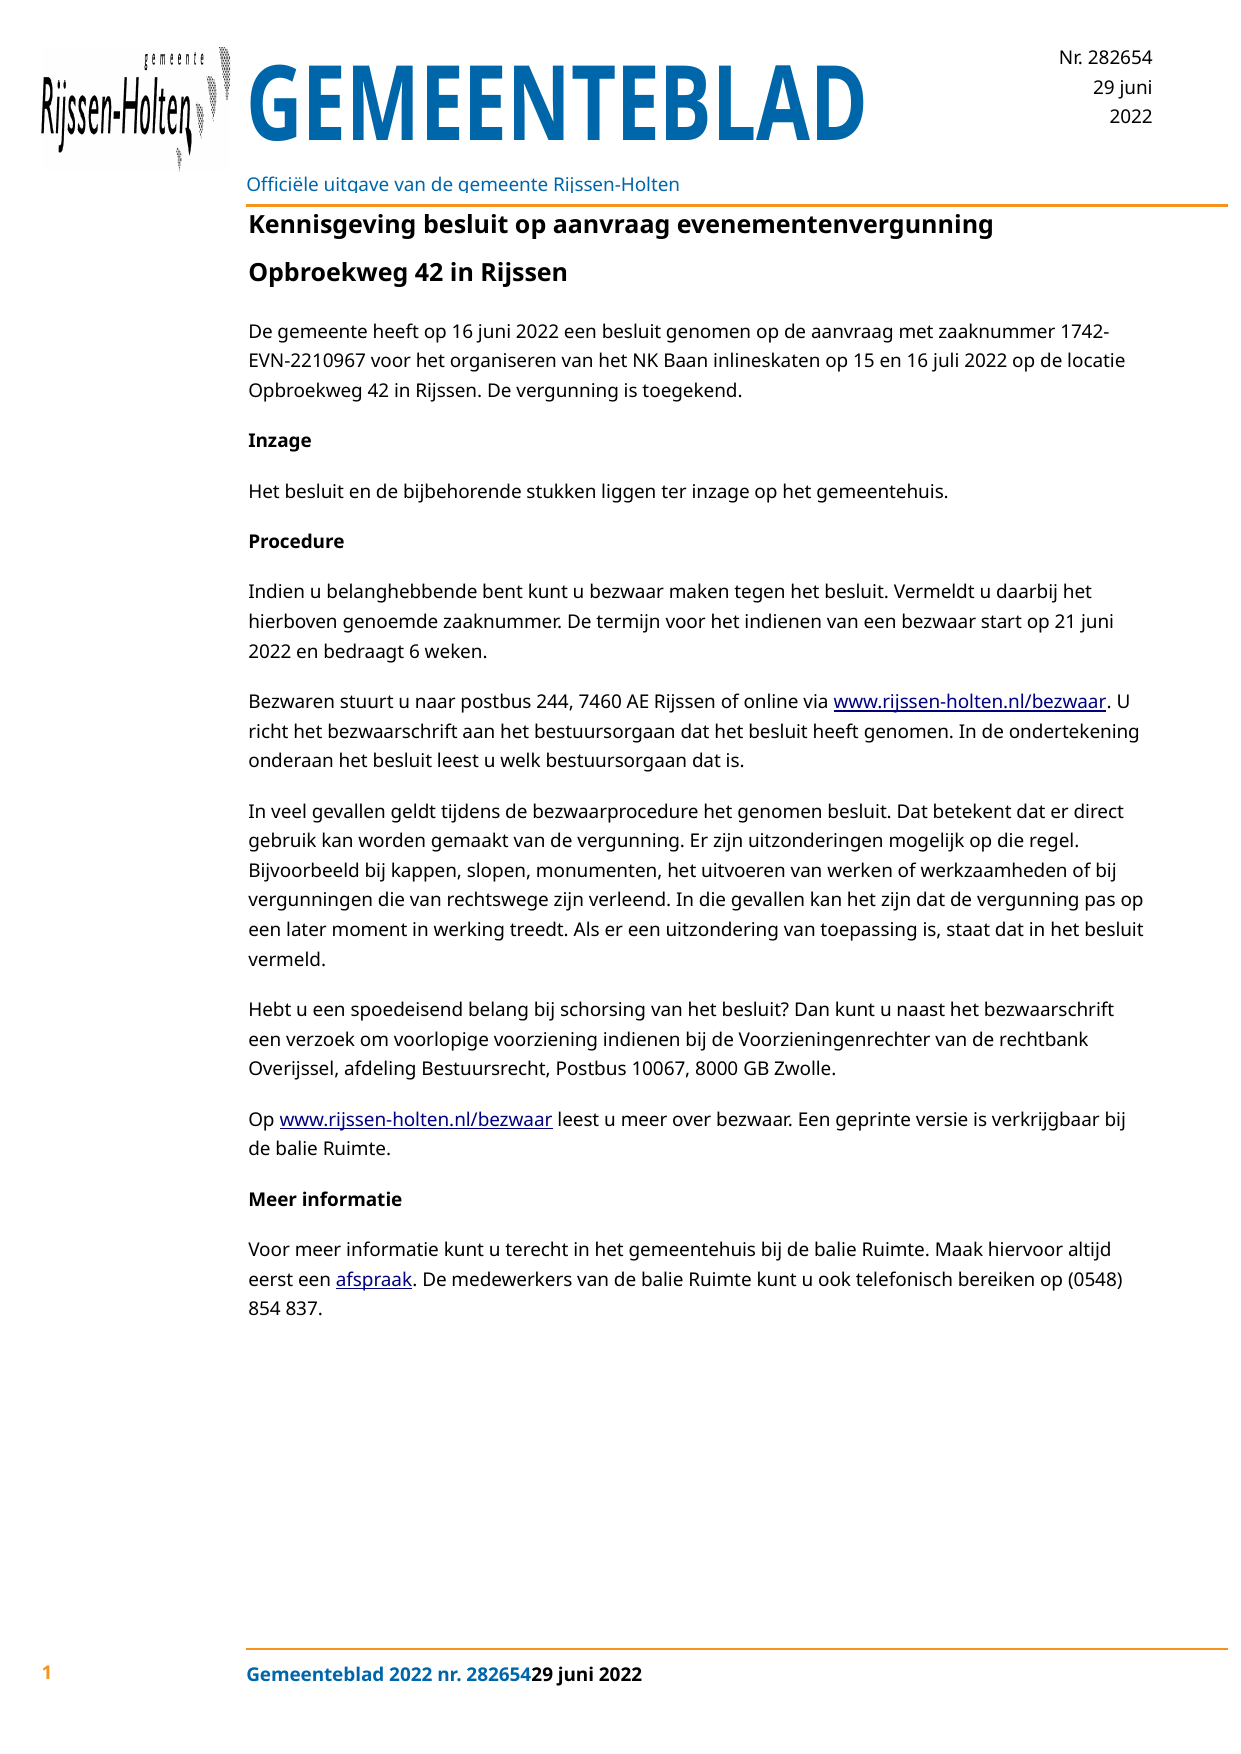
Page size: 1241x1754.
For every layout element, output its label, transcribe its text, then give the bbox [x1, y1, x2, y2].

text In veel gevallen geldt tijdens de bezwaarprocedure het genomen besluit. Dat betekent dat er direct gebruik kan worden gemaakt van de vergunning. Er zijn uitzonderingen mogelijk op die regel. Bijvoorbeeld bij kappen, slopen, monumenten, het uitvoeren van werken of werkzaamheden of bij vergunningen die van rechtswege zijn verleend. In die gevallen kan het zijn dat de vergunning pas op een later moment in werking treedt. Als er een uitzondering van toepassing is, staat dat in het besluit vermeld. [248, 798, 1152, 972]
picture [41, 47, 231, 172]
text Op www.rijssen-holten.nl/bezwaar leest u meer over bezwaar. Een geprinte versie is verkrijgbaar bij de balie Ruimte. [248, 1106, 1152, 1161]
text De gemeente heeft op 16 juni 2022 een besluit genomen op de aanvraag met zaaknummer 1742-EVN-2210967 voor het organiseren van het NK Baan inlineskaten op 15 en 16 juli 2022 op de locatie Opbroekweg 42 in Rijssen. De vergunning is toegekend. [248, 318, 1152, 403]
text Voor meer informatie kunt u terecht in het gemeentehuis bij de balie Ruimte. Maak hiervoor altijd eerst een afspraak. De medewerkers van de balie Ruimte kunt u ook telefonisch bereiken op (0548) 854 837. [248, 1236, 1152, 1321]
text Indien u belanghebbende bent kunt u bezwaar maken tegen het besluit. Vermeldt u daarbij het hierboven genoemde zaaknummer. De termijn voor het indienen van een bezwaar start op 21 juni 2022 en bedraagt 6 weken. [248, 579, 1152, 664]
text Meer informatie [248, 1186, 1152, 1212]
text Hebt u een spoedeisend belang bij schorsing van het besluit? Dan kunt u naast het bezwaarschrift een verzoek om voorlopige voorziening indienen bij de Voorzieningenrechter van de rechtbank Overijssel, afdeling Bestuursrecht, Postbus 10067, 8000 GB Zwolle. [248, 996, 1152, 1081]
text Procedure [248, 528, 1152, 554]
text Kennisgeving besluit op aanvraag evenementenvergunning Opbroekweg 42 in Rijssen [248, 207, 1152, 288]
text Het besluit en de bijbehorende stukken liggen ter inzage op het gemeentehuis. [248, 478, 1152, 504]
text Inzage [248, 427, 1152, 453]
text Bezwaren stuurt u naar postbus 244, 7460 AE Rijssen of online via www.rijssen-holten.nl/bezwaar. U richt het bezwaarschrift aan het bestuursorgaan dat het besluit heeft genomen. In de ondertekening onderaan het besluit leest u welk bestuursorgaan dat is. [248, 688, 1152, 773]
